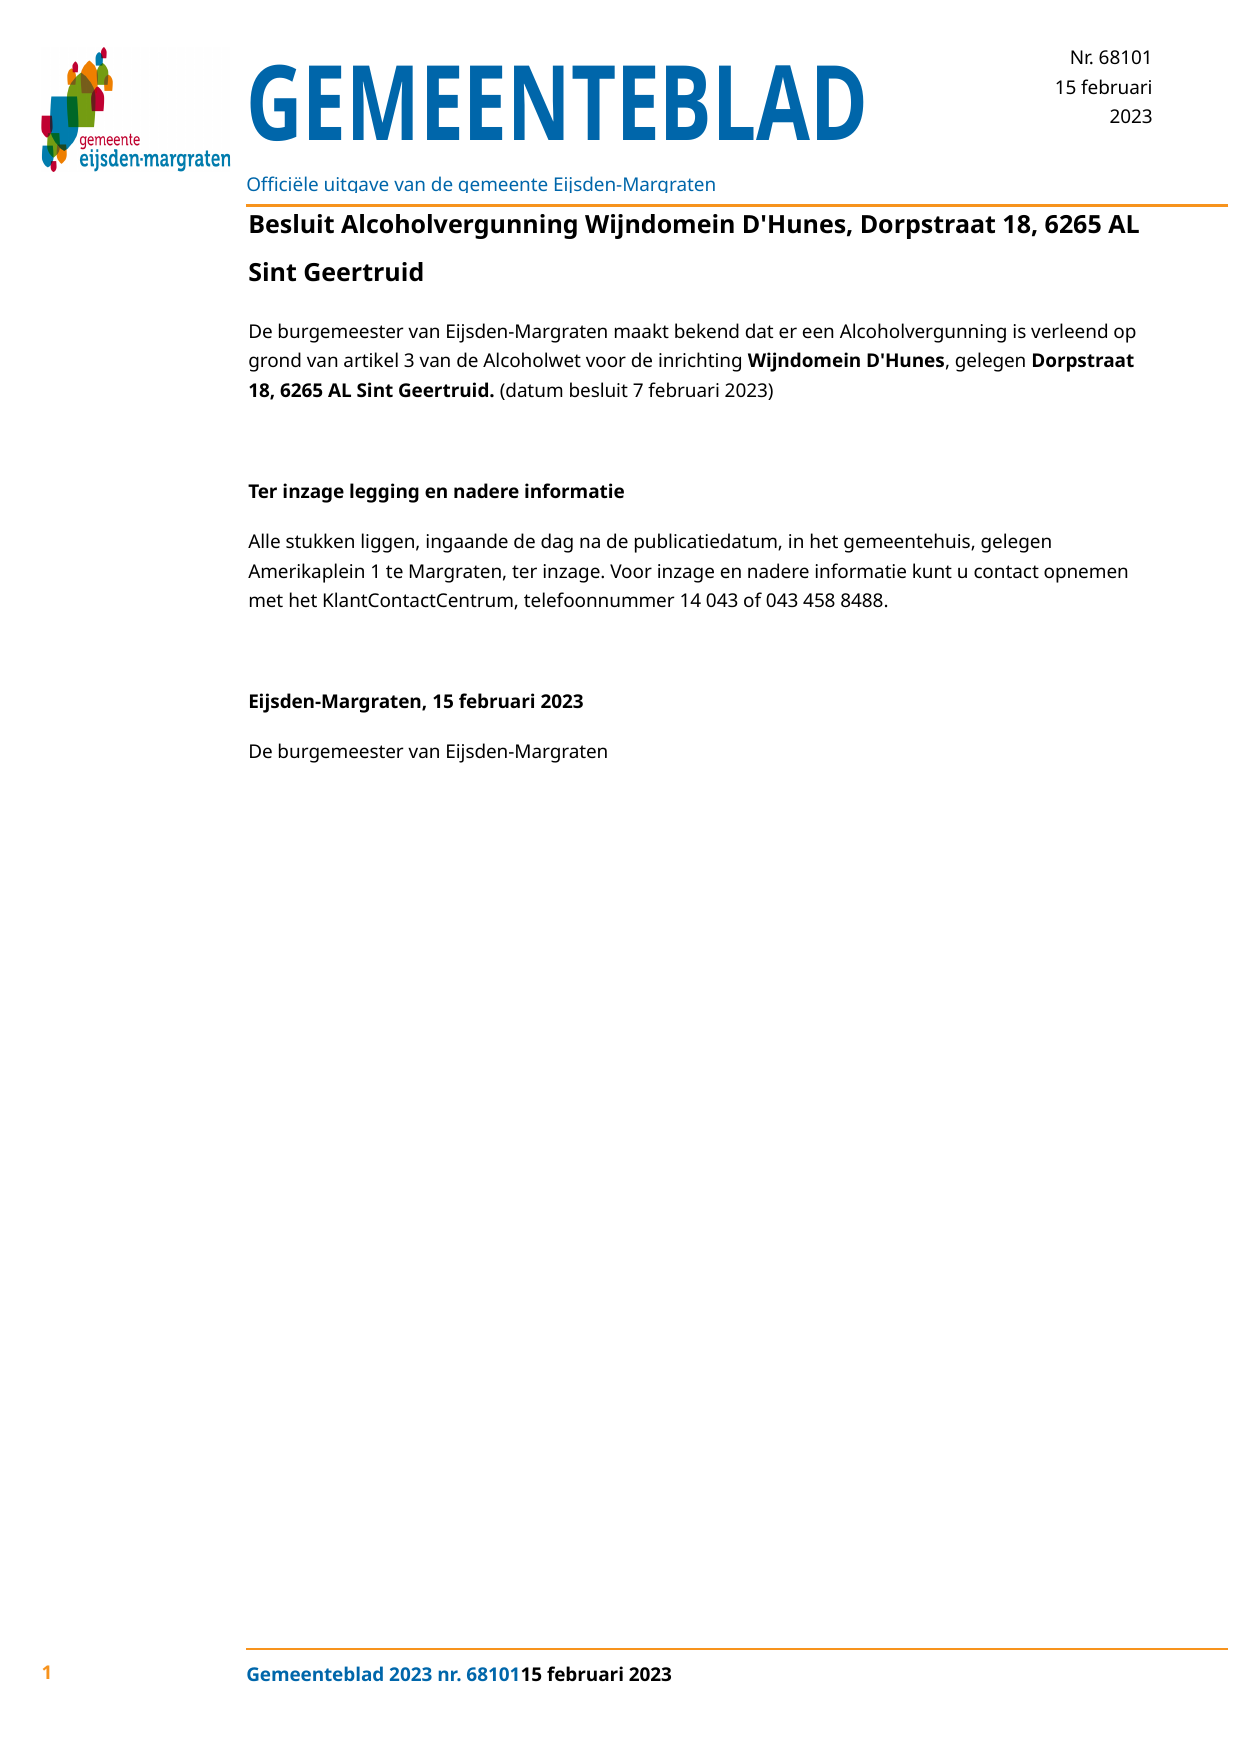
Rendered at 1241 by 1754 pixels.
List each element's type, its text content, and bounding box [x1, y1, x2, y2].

text Ter inzage legging en nadere informatie [248, 478, 1152, 504]
text De burgemeester van Eijsden-Margraten maakt bekend dat er een Alcoholvergunning is verleend op grond van artikel 3 van de Alcoholwet voor de inrichting Wijndomein D'Hunes, gelegen Dorpstraat 18, 6265 AL Sint Geertruid. (datum besluit 7 februari 2023) [248, 318, 1152, 403]
picture [41, 47, 231, 172]
text Besluit Alcoholvergunning Wijndomein D'Hunes, Dorpstraat 18, 6265 AL Sint Geertruid [248, 207, 1152, 288]
text De burgemeester van Eijsden-Margraten [248, 739, 1152, 764]
text Alle stukken liggen, ingaande de dag na de publicatiedatum, in het gemeentehuis, gelegen Amerikaplein 1 te Margraten, ter inzage. Voor inzage en nadere informatie kunt u contact opnemen met het KlantContactCentrum, telefoonnummer 14 043 of 043 458 8488. [248, 528, 1152, 613]
text Eijsden-Margraten, 15 februari 2023 [248, 688, 1152, 714]
